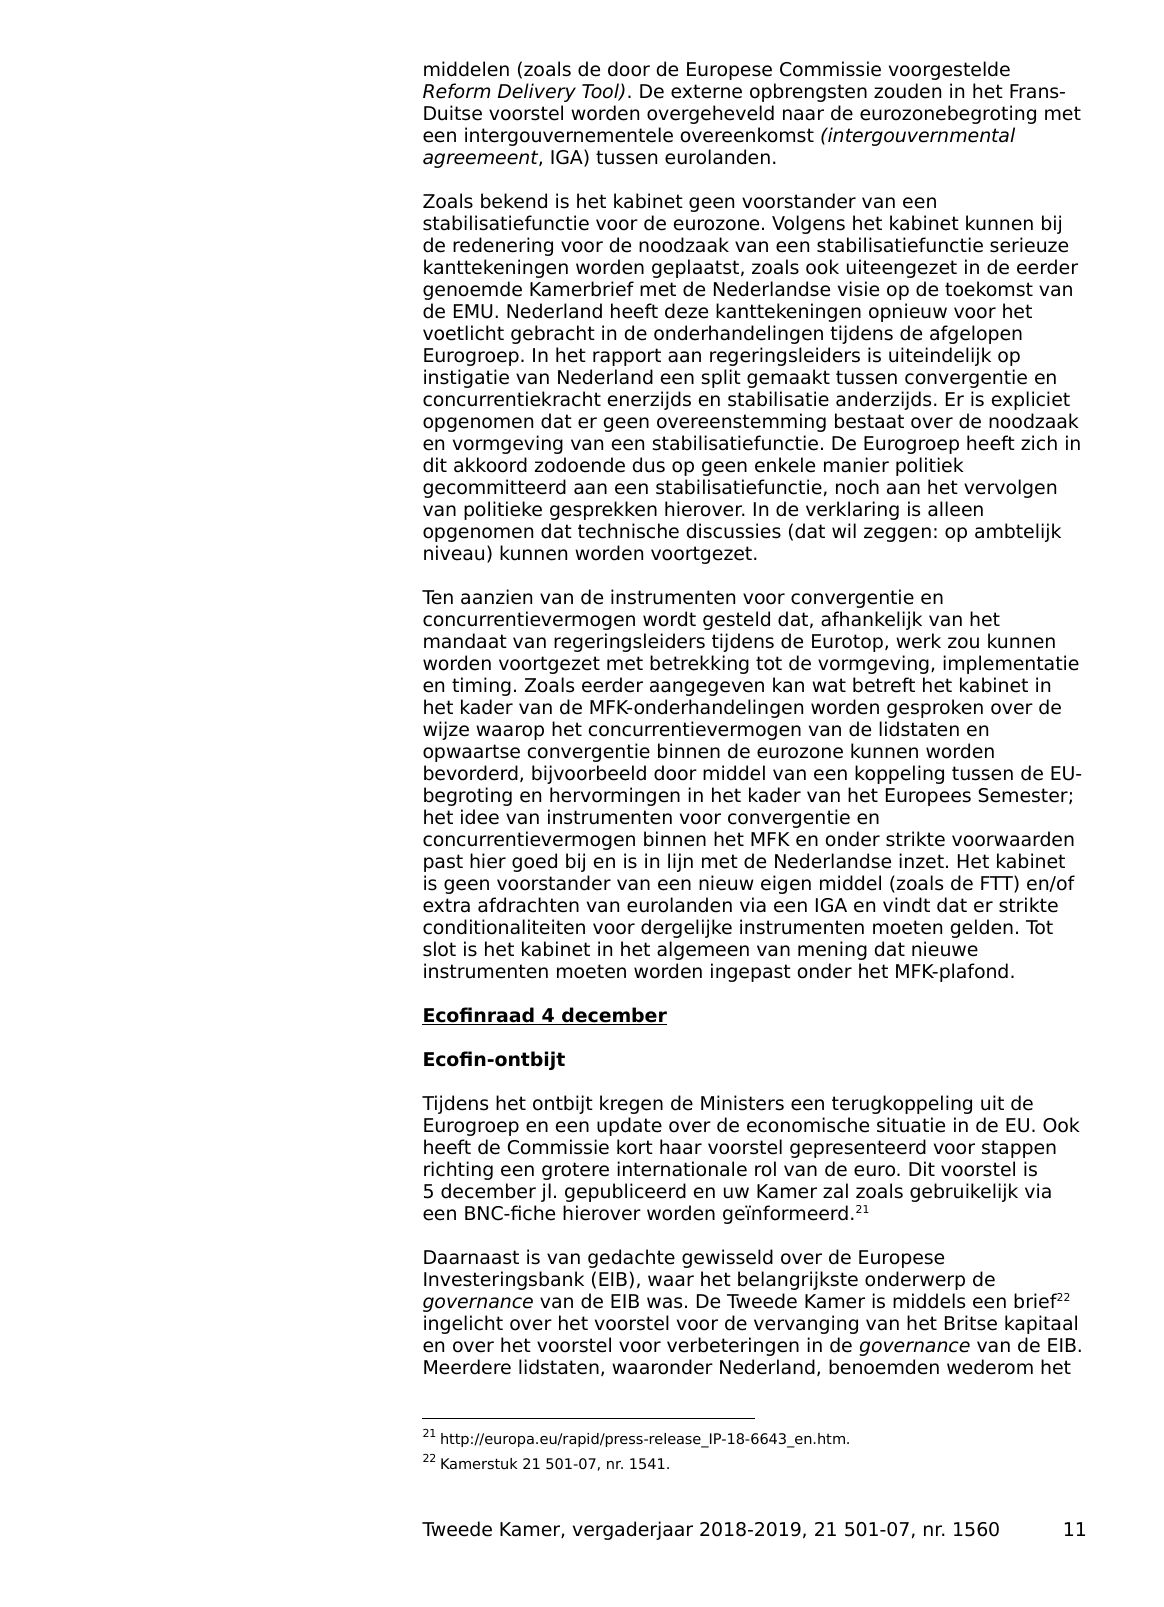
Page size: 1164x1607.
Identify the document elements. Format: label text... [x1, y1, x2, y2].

text Daarnaast is van gedachte gewisseld over de Europese Investeringsbank (EIB), waar het belangrijkste onderwerp de governance van de EIB was. De Tweede Kamer is middels een brief ingelicht over het voorstel voor de vervanging van het Britse kapitaal en over het voorstel voor verbeteringen in de governance van de EIB. Meerdere lidstaten, waaronder Nederland, benoemden wederom het [422, 1247, 1087, 1379]
text Tijdens het ontbijt kregen de Ministers een terugkoppeling uit de Eurogroep en een update over de economische situatie in de EU. Ook heeft de Commissie kort haar voorstel gepresenteerd voor stappen richting een grotere internationale rol van de euro. Dit voorstel is 5 december jl. gepubliceerd en uw Kamer zal zoals gebruikelijk via een BNC-fiche hierover worden geïnformeerd. [422, 1093, 1087, 1225]
text middelen (zoals de door de Europese Commissie voorgestelde Reform Delivery Tool). De externe opbrengsten zouden in het Frans-Duitse voorstel worden overgeheveld naar de eurozonebegroting met een intergouvernementele overeenkomst (intergouvernmental agreemeent, IGA) tussen eurolanden. [422, 59, 1087, 169]
text Ten aanzien van de instrumenten voor convergentie en concurrentievermogen wordt gesteld dat, afhankelijk van het mandaat van regeringsleiders tijdens de Eurotop, werk zou kunnen worden voortgezet met betrekking tot de vormgeving, implementatie en timing. Zoals eerder aangegeven kan wat betreft het kabinet in het kader van de MFK-onderhandelingen worden gesproken over de wijze waarop het concurrentievermogen van de lidstaten en opwaartse convergentie binnen de eurozone kunnen worden bevorderd, bijvoorbeeld door middel van een koppeling tussen de EU-begroting en hervormingen in het kader van het Europees Semester; het idee van instrumenten voor convergentie en concurrentievermogen binnen het MFK en onder strikte voorwaarden past hier goed bij en is in lijn met de Nederlandse inzet. Het kabinet is geen voorstander van een nieuw eigen middel (zoals de FTT) en/of extra afdrachten van eurolanden via een IGA en vindt dat er strikte conditionaliteiten voor dergelijke instrumenten moeten gelden. Tot slot is het kabinet in het algemeen van mening dat nieuwe instrumenten moeten worden ingepast onder het MFK-plafond. [422, 587, 1087, 983]
text Zoals bekend is het kabinet geen voorstander van een stabilisatiefunctie voor de eurozone. Volgens het kabinet kunnen bij de redenering voor de noodzaak van een stabilisatiefunctie serieuze kanttekeningen worden geplaatst, zoals ook uiteengezet in de eerder genoemde Kamerbrief met de Nederlandse visie op de toekomst van de EMU. Nederland heeft deze kanttekeningen opnieuw voor het voetlicht gebracht in de onderhandelingen tijdens de afgelopen Eurogroep. In het rapport aan regeringsleiders is uiteindelijk op instigatie van Nederland een split gemaakt tussen convergentie en concurrentiekracht enerzijds en stabilisatie anderzijds. Er is expliciet opgenomen dat er geen overeenstemming bestaat over de noodzaak en vormgeving van een stabilisatiefunctie. De Eurogroep heeft zich in dit akkoord zodoende dus op geen enkele manier politiek gecommitteerd aan een stabilisatiefunctie, noch aan het vervolgen van politieke gesprekken hierover. In de verklaring is alleen opgenomen dat technische discussies (dat wil zeggen: op ambtelijk niveau) kunnen worden voortgezet. [422, 191, 1087, 565]
subtitle Ecofin-ontbijt [422, 1049, 1087, 1071]
subtitle Ecofinraad 4 december [422, 1005, 1087, 1027]
text Kamerstuk 21 501-07, nr. 1541. [422, 1452, 1087, 1474]
text http://europa.eu/rapid/press-release_IP-18-6643_en.htm. [422, 1427, 1087, 1449]
